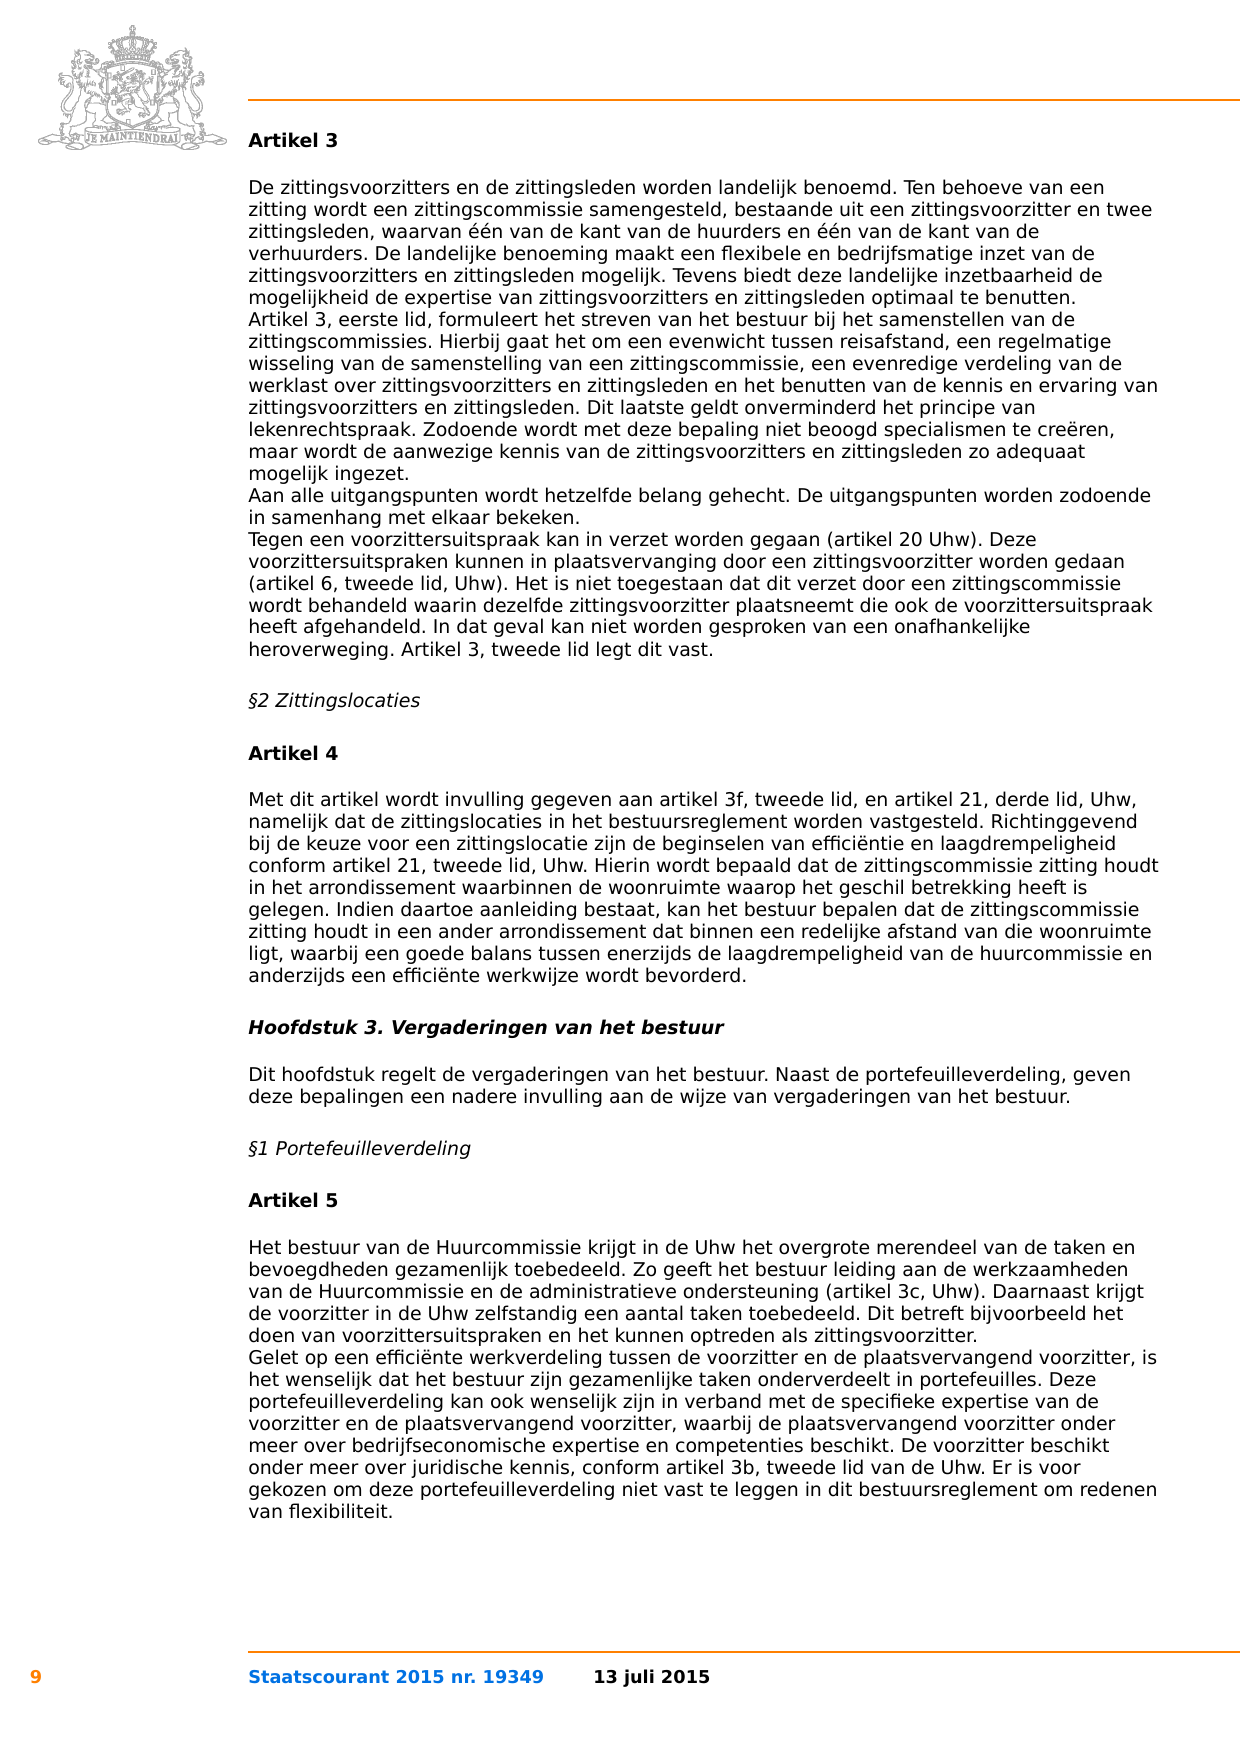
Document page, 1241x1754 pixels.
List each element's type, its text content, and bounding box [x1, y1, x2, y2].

subtitle §1 Portefeuilleverdeling [248, 1138, 1163, 1160]
subtitle Artikel 3 [248, 130, 1163, 152]
text Het bestuur van de Huurcommissie krijgt in de Uhw het overgrote merendeel van de taken en bevoegdheden gezamenlijk toebedeeld. Zo geeft het bestuur leiding aan de werkzaamheden van de Huurcommissie en de administratieve ondersteuning (artikel 3c, Uhw). Daarnaast krijgt de voorzitter in de Uhw zelfstandig een aantal taken toebedeeld. Dit betreft bijvoorbeeld het doen van voorzittersuitspraken en het kunnen optreden als zittingsvoorzitter. [248, 1237, 1163, 1347]
picture [38, 25, 227, 150]
subtitle Hoofdstuk 3. Vergaderingen van het bestuur [248, 1017, 1163, 1039]
text Artikel 3, eerste lid, formuleert het streven van het bestuur bij het samenstellen van de zittingscommissies. Hierbij gaat het om een evenwicht tussen reisafstand, een regelmatige wisseling van de samenstelling van een zittingscommissie, een evenredige verdeling van de werklast over zittingsvoorzitters en zittingsleden en het benutten van de kennis en ervaring van zittingsvoorzitters en zittingsleden. Dit laatste geldt onverminderd het principe van lekenrechtspraak. Zodoende wordt met deze bepaling niet beoogd specialismen te creëren, maar wordt de aanwezige kennis van de zittingsvoorzitters en zittingsleden zo adequaat mogelijk ingezet. [248, 309, 1163, 484]
subtitle Artikel 5 [248, 1190, 1163, 1212]
text Dit hoofdstuk regelt de vergaderingen van het bestuur. Naast de portefeuilleverdeling, geven deze bepalingen een nadere invulling aan de wijze van vergaderingen van het bestuur. [248, 1064, 1163, 1108]
text Aan alle uitgangspunten wordt hetzelfde belang gehecht. De uitgangspunten worden zodoende in samenhang met elkaar bekeken. [248, 484, 1163, 528]
subtitle §2 Zittingslocaties [248, 690, 1163, 712]
subtitle Artikel 4 [248, 742, 1163, 764]
text Gelet op een efficiënte werkverdeling tussen de voorzitter en de plaatsvervangend voorzitter, is het wenselijk dat het bestuur zijn gezamenlijke taken onderverdeelt in portefeuilles. Deze portefeuilleverdeling kan ook wenselijk zijn in verband met de specifieke expertise van de voorzitter en de plaatsvervangend voorzitter, waarbij de plaatsvervangend voorzitter onder meer over bedrijfseconomische expertise en competenties beschikt. De voorzitter beschikt onder meer over juridische kennis, conform artikel 3b, tweede lid van de Uhw. Er is voor gekozen om deze portefeuilleverdeling niet vast te leggen in dit bestuursreglement om redenen van flexibiliteit. [248, 1347, 1163, 1523]
text De zittingsvoorzitters en de zittingsleden worden landelijk benoemd. Ten behoeve van een zitting wordt een zittingscommissie samengesteld, bestaande uit een zittingsvoorzitter en twee zittingsleden, waarvan één van de kant van de huurders en één van de kant van de verhuurders. De landelijke benoeming maakt een flexibele en bedrijfsmatige inzet van de zittingsvoorzitters en zittingsleden mogelijk. Tevens biedt deze landelijke inzetbaarheid de mogelijkheid de expertise van zittingsvoorzitters en zittingsleden optimaal te benutten. [248, 177, 1163, 309]
text Met dit artikel wordt invulling gegeven aan artikel 3f, tweede lid, en artikel 21, derde lid, Uhw, namelijk dat de zittingslocaties in het bestuursreglement worden vastgesteld. Richtinggevend bij de keuze voor een zittingslocatie zijn de beginselen van efficiëntie en laagdrempeligheid conform artikel 21, tweede lid, Uhw. Hierin wordt bepaald dat de zittingscommissie zitting houdt in het arrondissement waarbinnen de woonruimte waarop het geschil betrekking heeft is gelegen. Indien daartoe aanleiding bestaat, kan het bestuur bepalen dat de zittingscommissie zitting houdt in een ander arrondissement dat binnen een redelijke afstand van die woonruimte ligt, waarbij een goede balans tussen enerzijds de laagdrempeligheid van de huurcommissie en anderzijds een efficiënte werkwijze wordt bevorderd. [248, 789, 1163, 987]
text Tegen een voorzittersuitspraak kan in verzet worden gegaan (artikel 20 Uhw). Deze voorzittersuitspraken kunnen in plaatsvervanging door een zittingsvoorzitter worden gedaan (artikel 6, tweede lid, Uhw). Het is niet toegestaan dat dit verzet door een zittingscommissie wordt behandeld waarin dezelfde zittingsvoorzitter plaatsneemt die ook de voorzittersuitspraak heeft afgehandeld. In dat geval kan niet worden gesproken van een onafhankelijke heroverweging. Artikel 3, tweede lid legt dit vast. [248, 528, 1163, 660]
